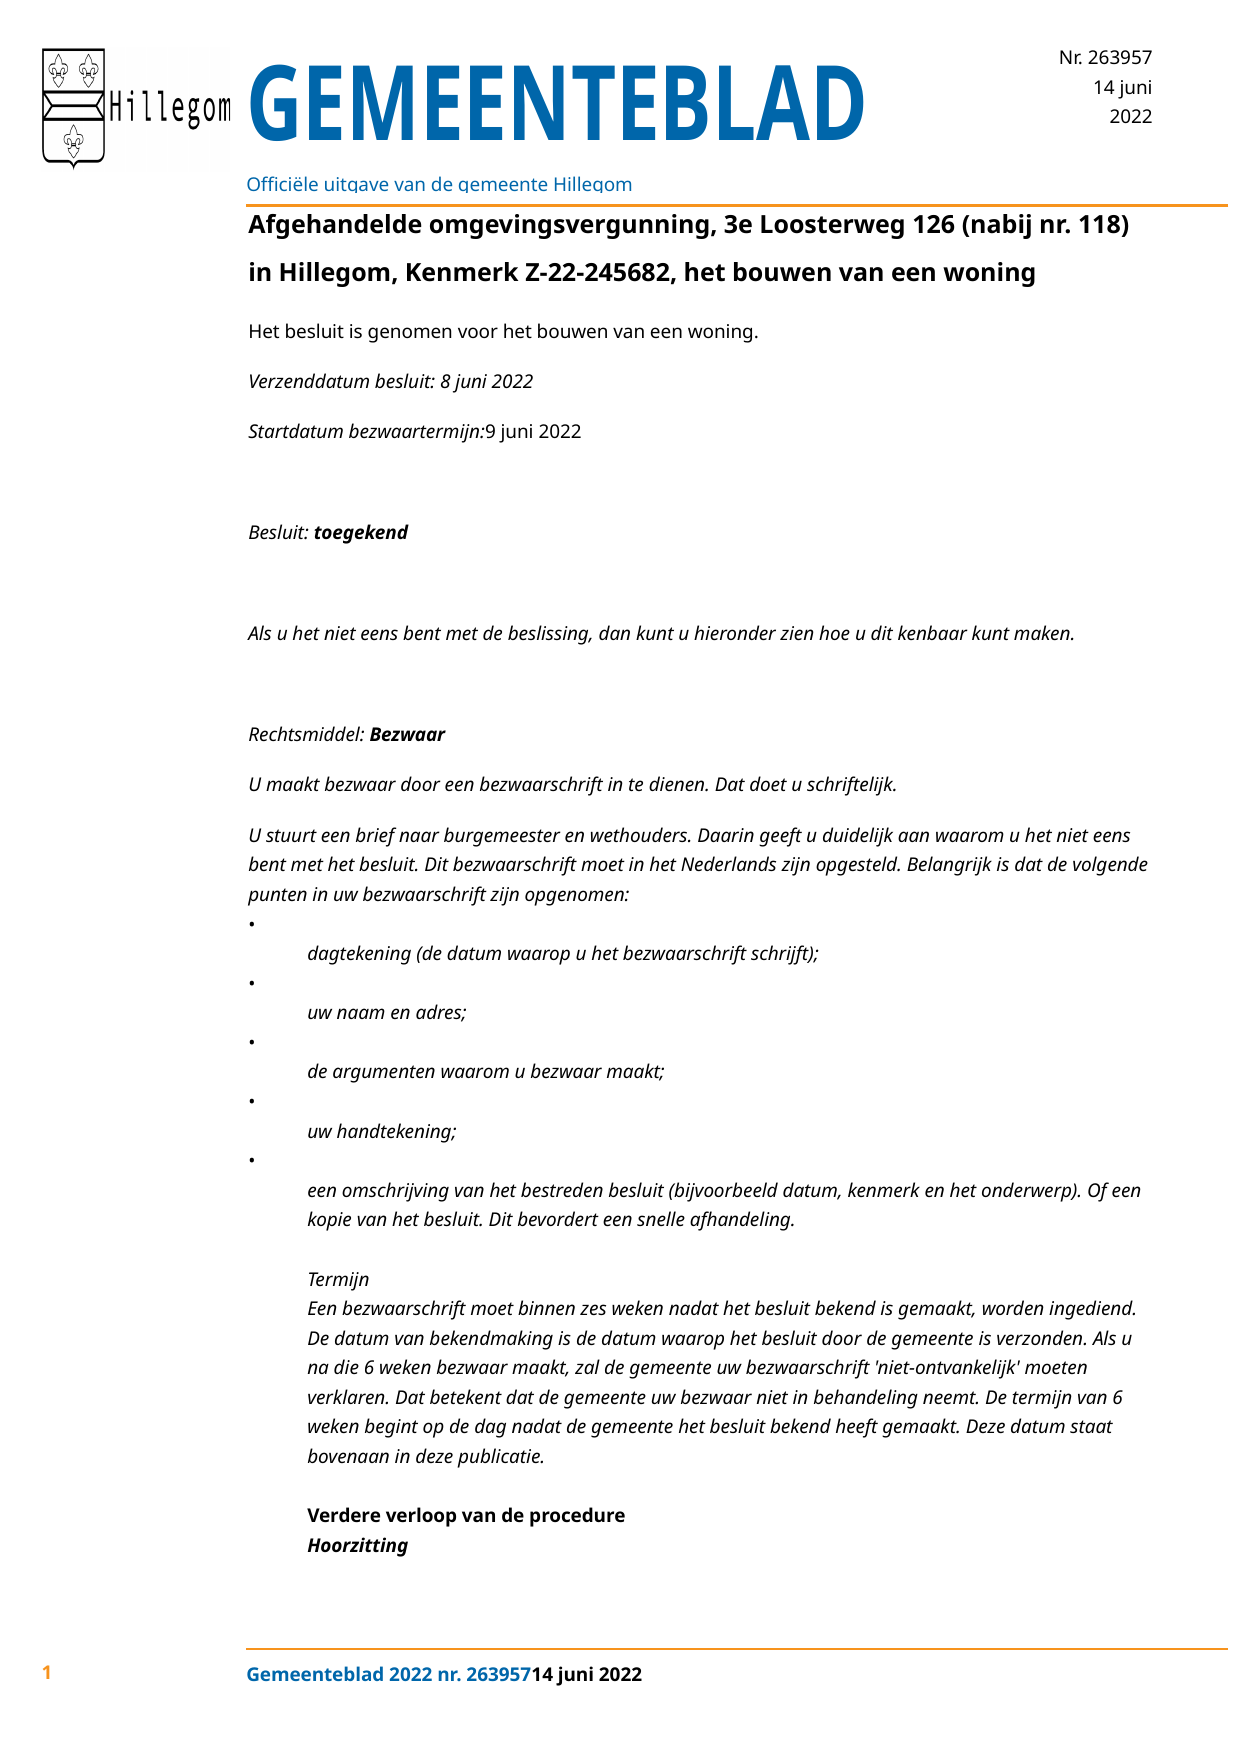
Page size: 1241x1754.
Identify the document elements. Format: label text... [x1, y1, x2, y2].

text Rechtsmiddel: Bezwaar [248, 721, 1152, 747]
list Termijn [248, 1266, 1152, 1292]
text Verzenddatum besluit: 8 juni 2022 [248, 368, 1152, 394]
text Het besluit is genomen voor het bouwen van een woning. [248, 318, 1152, 344]
list Hoorzitting [248, 1532, 1152, 1558]
list de argumenten waarom u bezwaar maakt; [248, 1059, 1152, 1084]
picture [41, 47, 231, 172]
text Besluit: toegekend [248, 519, 1152, 545]
text Startdatum bezwaartermijn:9 juni 2022 [248, 419, 1152, 444]
text U maakt bezwaar door een bezwaarschrift in te dienen. Dat doet u schriftelijk. [248, 772, 1152, 797]
list dagtekening (de datum waarop u het bezwaarschrift schrijft); [248, 940, 1152, 966]
list uw naam en adres; [248, 999, 1152, 1025]
list Een bezwaarschrift moet binnen zes weken nadat het besluit bekend is gemaakt, worden ingediend. De datum van bekendmaking is de datum waarop het besluit door de gemeente is verzonden. Als u na die 6 weken bezwaar maakt, zal de gemeente uw bezwaarschrift 'niet-ontvankelijk' moeten verklaren. Dat betekent dat de gemeente uw bezwaar niet in behandeling neemt. De termijn van 6 weken begint op de dag nadat de gemeente het besluit bekend heeft gemaakt. Deze datum staat bovenaan in deze publicatie. [248, 1295, 1152, 1469]
list uw handtekening; [248, 1118, 1152, 1144]
list Verdere verloop van de procedure [248, 1502, 1152, 1528]
list een omschrijving van het bestreden besluit (bijvoorbeeld datum, kenmerk en het onderwerp). Of een kopie van het besluit. Dit bevordert een snelle afhandeling. [248, 1177, 1152, 1232]
text U stuurt een brief naar burgemeester en wethouders. Daarin geeft u duidelijk aan waarom u het niet eens bent met het besluit. Dit bezwaarschrift moet in het Nederlands zijn opgesteld. Belangrijk is dat de volgende punten in uw bezwaarschrift zijn opgenomen: [248, 822, 1152, 907]
text Afgehandelde omgevingsvergunning, 3e Loosterweg 126 (nabij nr. 118) in Hillegom, Kenmerk Z-22-245682, het bouwen van een woning [248, 207, 1152, 288]
text Als u het niet eens bent met de beslissing, dan kunt u hieronder zien hoe u dit kenbaar kunt maken. [248, 620, 1152, 646]
